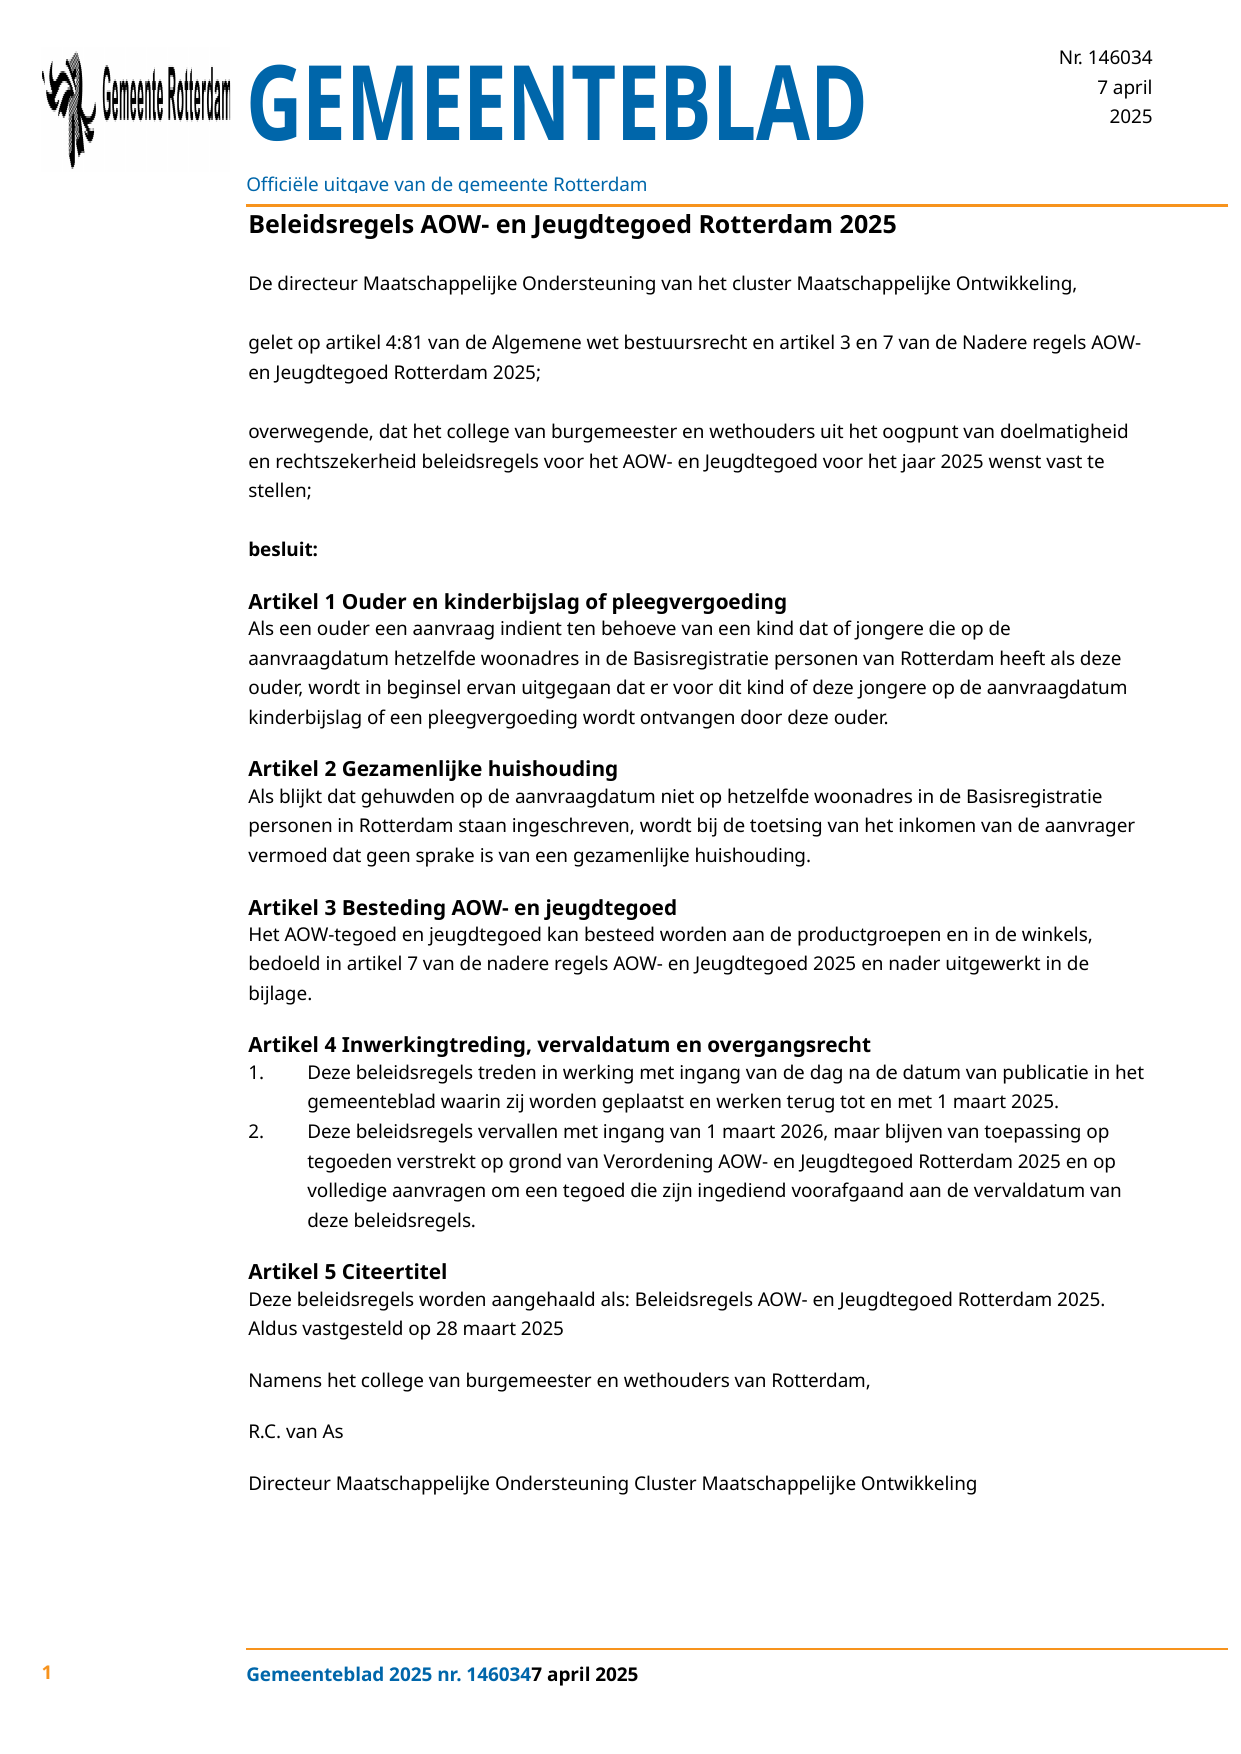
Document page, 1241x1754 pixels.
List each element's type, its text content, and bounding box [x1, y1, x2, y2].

text Namens het college van burgemeester en wethouders van Rotterdam, [248, 1367, 1152, 1393]
text Het AOW-tegoed en jeugdtegoed kan besteed worden aan de productgroepen en in de winkels, bedoeld in artikel 7 van de nadere regels AOW- en Jeugdtegoed 2025 en nader uitgewerkt in de bijlage. [248, 921, 1152, 1006]
text Aldus vastgesteld op 28 maart 2025 [248, 1315, 1152, 1341]
list Deze beleidsregels treden in werking met ingang van de dag na de datum van publicatie in het gemeenteblad waarin zij worden geplaatst en werken terug tot en met 1 maart 2025. [248, 1059, 1152, 1114]
text Artikel 2 Gezamenlijke huishouding [248, 754, 1152, 783]
text R.C. van As [248, 1418, 1152, 1444]
text Directeur Maatschappelijke Ondersteuning Cluster Maatschappelijke Ontwikkeling [248, 1470, 1152, 1496]
picture [41, 47, 231, 172]
text Artikel 5 Citeertitel [248, 1257, 1152, 1286]
text De directeur Maatschappelijke Ondersteuning van het cluster Maatschappelijke Ontwikkeling, [248, 270, 1152, 296]
text Als blijkt dat gehuwden op de aanvraagdatum niet op hetzelfde woonadres in de Basisregistratie personen in Rotterdam staan ingeschreven, wordt bij de toetsing van het inkomen van de aanvrager vermoed dat geen sprake is van een gezamenlijke huishouding. [248, 783, 1152, 868]
list Deze beleidsregels vervallen met ingang van 1 maart 2026, maar blijven van toepassing op tegoeden verstrekt op grond van Verordening AOW- en Jeugdtegoed Rotterdam 2025 en op volledige aanvragen om een tegoed die zijn ingediend voorafgaand aan de vervaldatum van deze beleidsregels. [248, 1118, 1152, 1233]
text Artikel 4 Inwerkingtreding, vervaldatum en overgangsrecht [248, 1031, 1152, 1059]
text Deze beleidsregels worden aangehaald als: Beleidsregels AOW- en Jeugdtegoed Rotterdam 2025. [248, 1286, 1152, 1312]
text overwegende, dat het college van burgemeester en wethouders uit het oogpunt van doelmatigheid en rechtszekerheid beleidsregels voor het AOW- en Jeugdtegoed voor het jaar 2025 wenst vast te stellen; [248, 418, 1152, 503]
text gelet op artikel 4:81 van de Algemene wet bestuursrecht en artikel 3 en 7 van de Nadere regels AOW- en Jeugdtegoed Rotterdam 2025; [248, 329, 1152, 385]
text Artikel 3 Besteding AOW- en jeugdtegoed [248, 893, 1152, 921]
text Als een ouder een aanvraag indient ten behoeve van een kind dat of jongere die op de aanvraagdatum hetzelfde woonadres in de Basisregistratie personen van Rotterdam heeft als deze ouder, wordt in beginsel ervan uitgegaan dat er voor dit kind of deze jongere op de aanvraagdatum kinderbijslag of een pleegvergoeding wordt ontvangen door deze ouder. [248, 615, 1152, 730]
text besluit: [248, 537, 1152, 562]
text Beleidsregels AOW- en Jeugdtegoed Rotterdam 2025 [248, 207, 1152, 241]
text Artikel 1 Ouder en kinderbijslag of pleegvergoeding [248, 587, 1152, 615]
